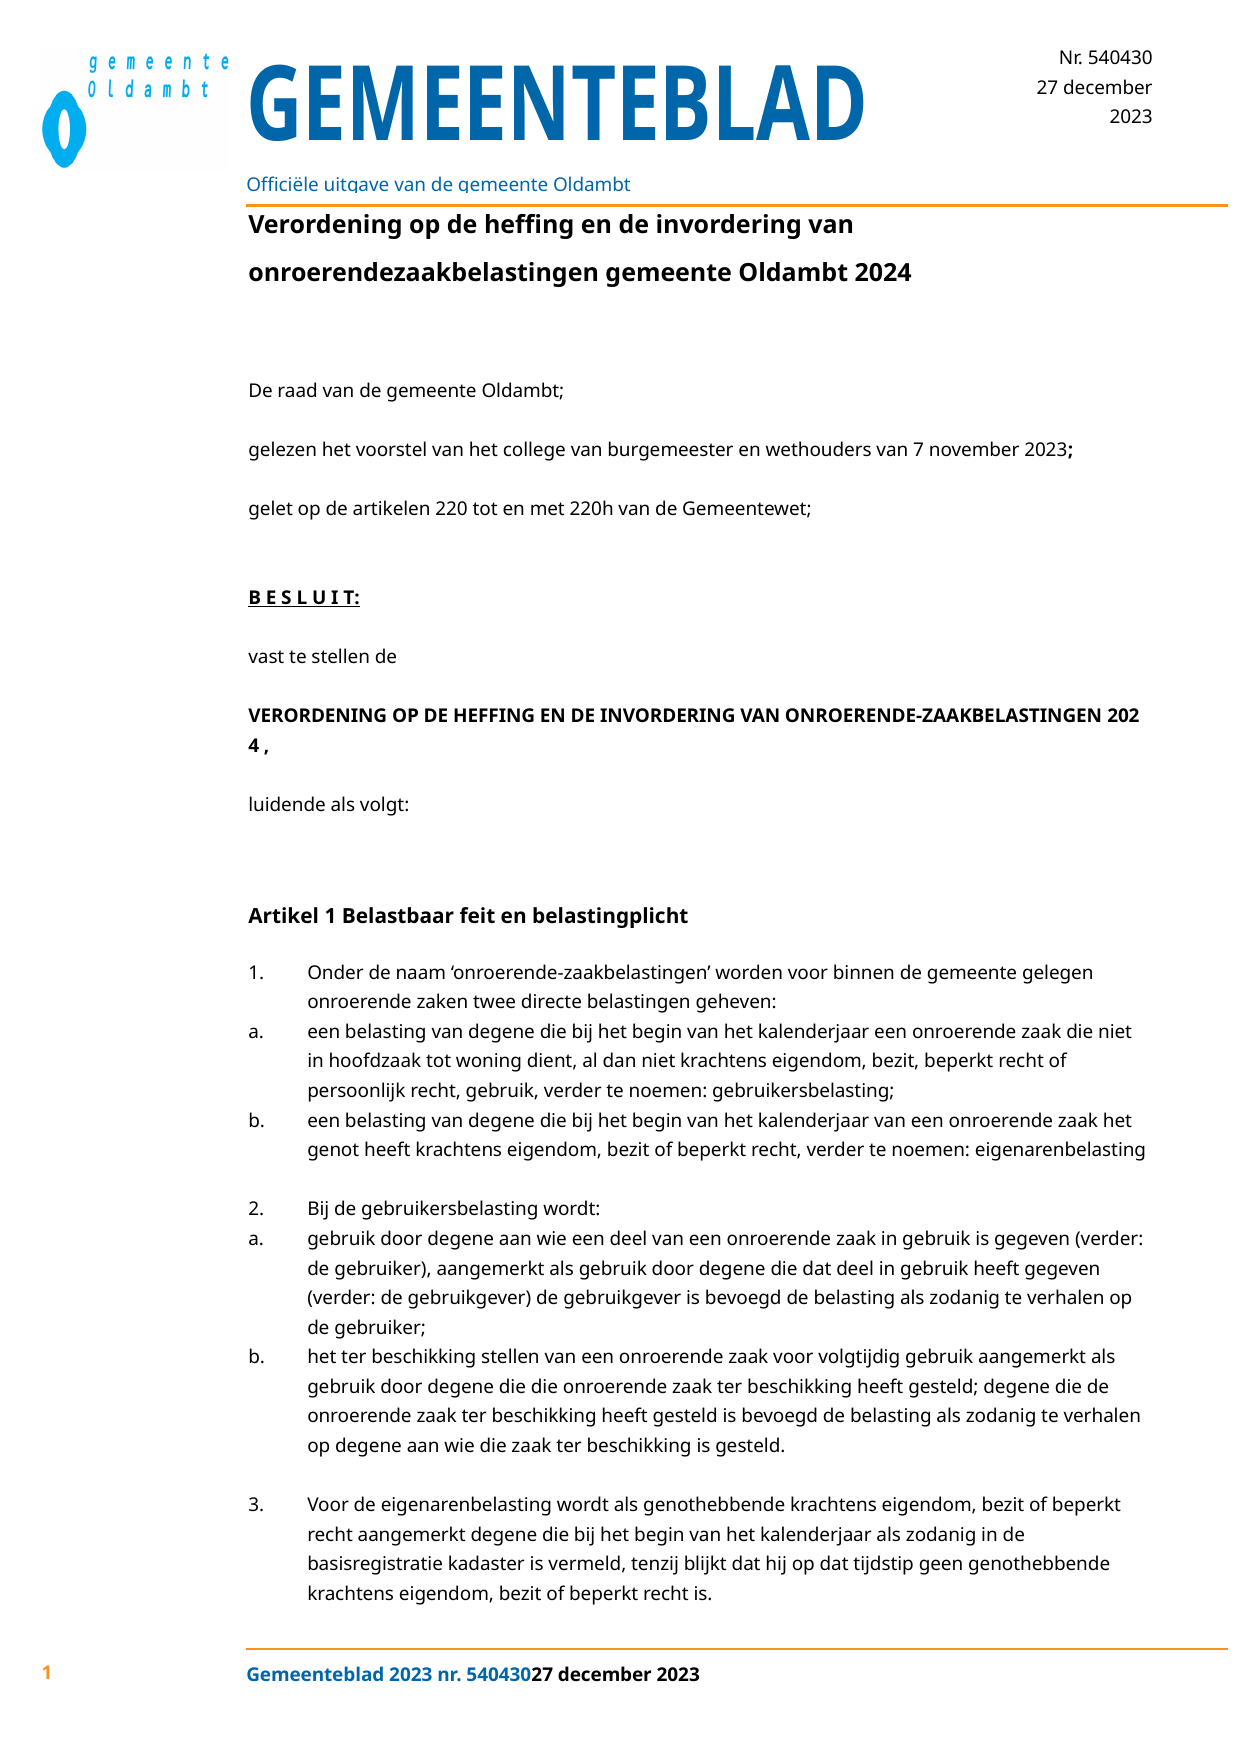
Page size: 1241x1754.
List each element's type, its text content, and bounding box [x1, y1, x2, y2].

list Voor de eigenarenbelasting wordt als genothebbende krachtens eigendom, bezit of beperkt recht aangemerkt degene die bij het begin van het kalenderjaar als zodanig in de basisregistratie kadaster is vermeld, tenzij blijkt dat hij op dat tijdstip geen genothebbende krachtens eigendom, bezit of beperkt recht is. [248, 1491, 1152, 1606]
list gebruik door degene aan wie een deel van een onroerende zaak in gebruik is gegeven (verder: de gebruiker), aangemerkt als gebruik door degene die dat deel in gebruik heeft gegeven (verder: de gebruikgever) de gebruikgever is bevoegd de belasting als zodanig te verhalen op de gebruiker; [248, 1225, 1152, 1339]
text B E S L U I T: [248, 584, 1152, 610]
list het ter beschikking stellen van een onroerende zaak voor volgtijdig gebruik aangemerkt als gebruik door degene die die onroerende zaak ter beschikking heeft gesteld; degene die de onroerende zaak ter beschikking heeft gesteld is bevoegd de belasting als zodanig te verhalen op degene aan wie die zaak ter beschikking is gesteld. [248, 1343, 1152, 1458]
list Bij de gebruikersbelasting wordt: [248, 1196, 1152, 1221]
text vast te stellen de [248, 643, 1152, 669]
text gelet op de artikelen 220 tot en met 220h van de Gemeentewet; [248, 495, 1152, 521]
text Verordening op de heffing en de invordering van onroerendezaakbelastingen gemeente Oldambt 2024 [248, 207, 1152, 288]
text Artikel 1 Belastbaar feit en belastingplicht [248, 901, 1152, 929]
picture [41, 47, 231, 172]
list een belasting van degene die bij het begin van het kalenderjaar van een onroerende zaak het genot heeft krachtens eigendom, bezit of beperkt recht, verder te noemen: eigenarenbelasting [248, 1107, 1152, 1162]
text luidende als volgt: [248, 791, 1152, 817]
text gelezen het voorstel van het college van burgemeester en wethouders van 7 november 2023; [248, 436, 1152, 462]
list Onder de naam ‘onroerende-zaakbelastingen’ worden voor binnen de gemeente gelegen onroerende zaken twee directe belastingen geheven: [248, 959, 1152, 1014]
text De raad van de gemeente Oldambt; [248, 377, 1152, 403]
list een belasting van degene die bij het begin van het kalenderjaar een onroerende zaak die niet in hoofdzaak tot woning dient, al dan niet krachtens eigendom, bezit, beperkt recht of persoonlijk recht, gebruik, verder te noemen: gebruikersbelasting; [248, 1018, 1152, 1103]
text VERORDENING OP DE HEFFING EN DE INVORDERING VAN ONROERENDE-ZAAKBELASTINGEN 202 4 , [248, 702, 1152, 758]
